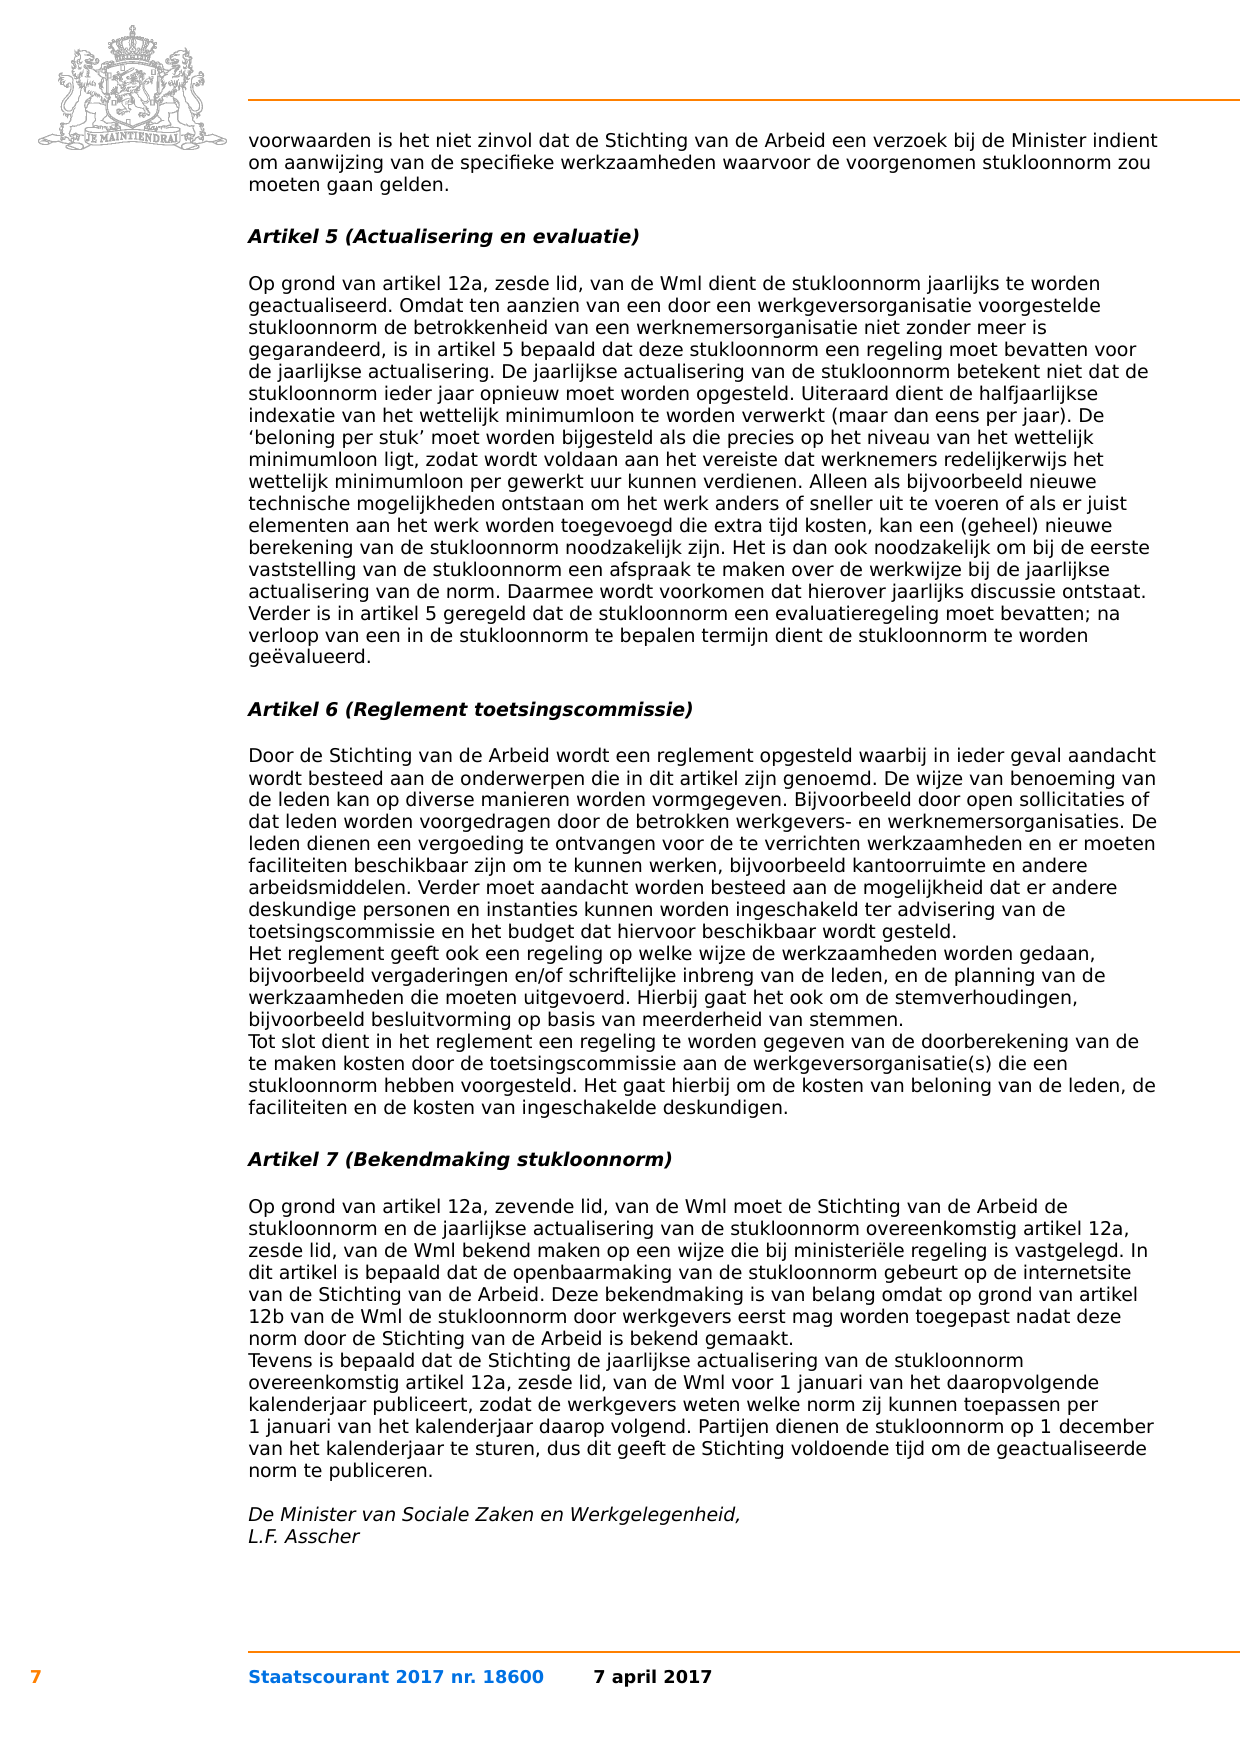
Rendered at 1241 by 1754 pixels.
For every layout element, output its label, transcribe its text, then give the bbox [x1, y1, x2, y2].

text Op grond van artikel 12a, zevende lid, van de Wml moet de Stichting van de Arbeid de stukloonnorm en de jaarlijkse actualisering van de stukloonnorm overeenkomstig artikel 12a, zesde lid, van de Wml bekend maken op een wijze die bij ministeriële regeling is vastgelegd. In dit artikel is bepaald dat de openbaarmaking van de stukloonnorm gebeurt op de internetsite van de Stichting van de Arbeid. Deze bekendmaking is van belang omdat op grond van artikel 12b van de Wml de stukloonnorm door werkgevers eerst mag worden toegepast nadat deze norm door de Stichting van de Arbeid is bekend gemaakt. [248, 1196, 1163, 1350]
subtitle Artikel 6 (Reglement toetsingscommissie) [248, 698, 1163, 720]
text voorwaarden is het niet zinvol dat de Stichting van de Arbeid een verzoek bij de Minister indient om aanwijzing van de specifieke werkzaamheden waarvoor de voorgenomen stukloonnorm zou moeten gaan gelden. [248, 130, 1163, 196]
subtitle Artikel 5 (Actualisering en evaluatie) [248, 226, 1163, 248]
subtitle Artikel 7 (Bekendmaking stukloonnorm) [248, 1149, 1163, 1171]
text De Minister van Sociale Zaken en Werkgelegenheid, L.F. Asscher [248, 1504, 1163, 1548]
text Door de Stichting van de Arbeid wordt een reglement opgesteld waarbij in ieder geval aandacht wordt besteed aan de onderwerpen die in dit artikel zijn genoemd. De wijze van benoeming van de leden kan op diverse manieren worden vormgegeven. Bijvoorbeeld door open sollicitaties of dat leden worden voorgedragen door de betrokken werkgevers- en werknemersorganisaties. De leden dienen een vergoeding te ontvangen voor de te verrichten werkzaamheden en er moeten faciliteiten beschikbaar zijn om te kunnen werken, bijvoorbeeld kantoorruimte en andere arbeidsmiddelen. Verder moet aandacht worden besteed aan de mogelijkheid dat er andere deskundige personen en instanties kunnen worden ingeschakeld ter advisering van de toetsingscommissie en het budget dat hiervoor beschikbaar wordt gesteld. [248, 745, 1163, 943]
text Het reglement geeft ook een regeling op welke wijze de werkzaamheden worden gedaan, bijvoorbeeld vergaderingen en/of schriftelijke inbreng van de leden, en de planning van de werkzaamheden die moeten uitgevoerd. Hierbij gaat het ook om de stemverhoudingen, bijvoorbeeld besluitvorming op basis van meerderheid van stemmen. [248, 943, 1163, 1031]
text Op grond van artikel 12a, zesde lid, van de Wml dient de stukloonnorm jaarlijks te worden geactualiseerd. Omdat ten aanzien van een door een werkgeversorganisatie voorgestelde stukloonnorm de betrokkenheid van een werknemersorganisatie niet zonder meer is gegarandeerd, is in artikel 5 bepaald dat deze stukloonnorm een regeling moet bevatten voor de jaarlijkse actualisering. De jaarlijkse actualisering van de stukloonnorm betekent niet dat de stukloonnorm ieder jaar opnieuw moet worden opgesteld. Uiteraard dient de halfjaarlijkse indexatie van het wettelijk minimumloon te worden verwerkt (maar dan eens per jaar). De ‘beloning per stuk’ moet worden bijgesteld als die precies op het niveau van het wettelijk minimumloon ligt, zodat wordt voldaan aan het vereiste dat werknemers redelijkerwijs het wettelijk minimumloon per gewerkt uur kunnen verdienen. Alleen als bijvoorbeeld nieuwe technische mogelijkheden ontstaan om het werk anders of sneller uit te voeren of als er juist elementen aan het werk worden toegevoegd die extra tijd kosten, kan een (geheel) nieuwe berekening van de stukloonnorm noodzakelijk zijn. Het is dan ook noodzakelijk om bij de eerste vaststelling van de stukloonnorm een afspraak te maken over de werkwijze bij de jaarlijkse actualisering van de norm. Daarmee wordt voorkomen dat hierover jaarlijks discussie ontstaat. Verder is in artikel 5 geregeld dat de stukloonnorm een evaluatieregeling moet bevatten; na verloop van een in de stukloonnorm te bepalen termijn dient de stukloonnorm te worden geëvalueerd. [248, 273, 1163, 668]
picture [38, 25, 227, 150]
text Tot slot dient in het reglement een regeling te worden gegeven van de doorberekening van de te maken kosten door de toetsingscommissie aan de werkgeversorganisatie(s) die een stukloonnorm hebben voorgesteld. Het gaat hierbij om de kosten van beloning van de leden, de faciliteiten en de kosten van ingeschakelde deskundigen. [248, 1031, 1163, 1119]
text Tevens is bepaald dat de Stichting de jaarlijkse actualisering van de stukloonnorm overeenkomstig artikel 12a, zesde lid, van de Wml voor 1 januari van het daaropvolgende kalenderjaar publiceert, zodat de werkgevers weten welke norm zij kunnen toepassen per 1 januari van het kalenderjaar daarop volgend. Partijen dienen de stukloonnorm op 1 december van het kalenderjaar te sturen, dus dit geeft de Stichting voldoende tijd om de geactualiseerde norm te publiceren. [248, 1350, 1163, 1482]
